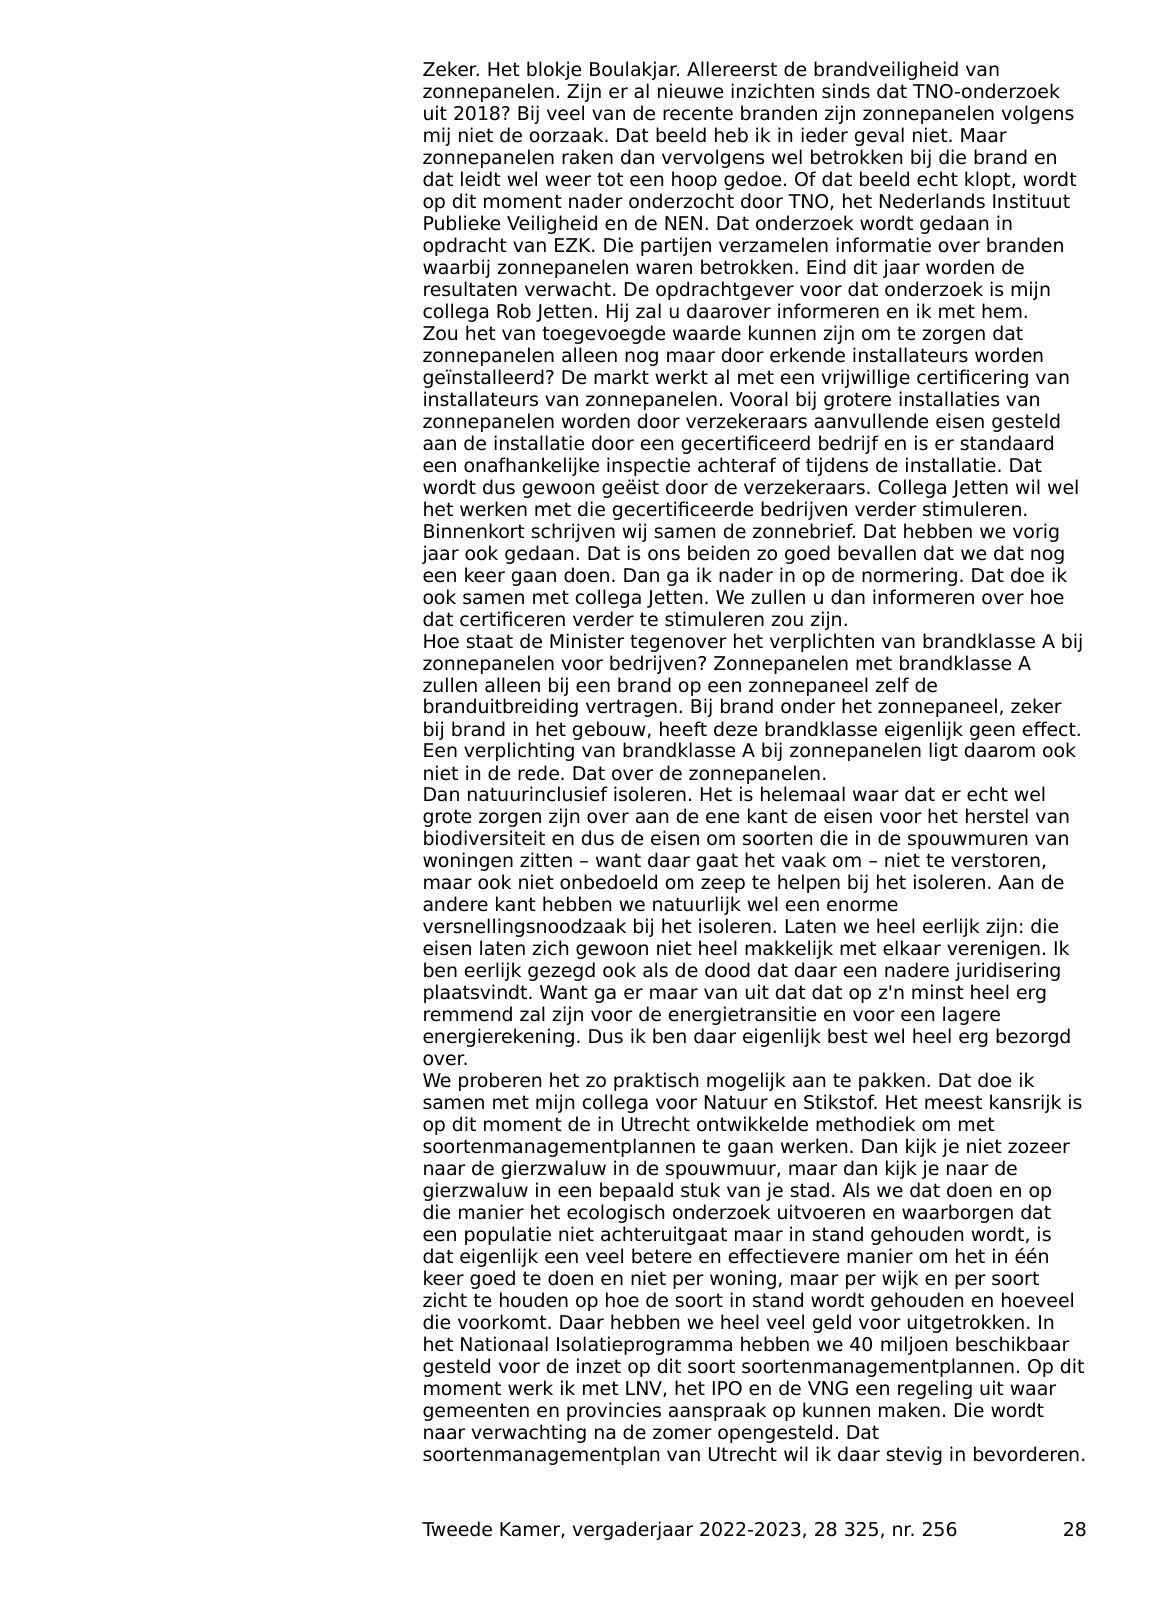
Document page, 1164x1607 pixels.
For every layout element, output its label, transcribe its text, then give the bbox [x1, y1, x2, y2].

text Zeker. Het blokje Boulakjar. Allereerst de brandveiligheid van zonnepanelen. Zijn er al nieuwe inzichten sinds dat TNO-onderzoek uit 2018? Bij veel van de recente branden zijn zonnepanelen volgens mij niet de oorzaak. Dat beeld heb ik in ieder geval niet. Maar zonnepanelen raken dan vervolgens wel betrokken bij die brand en dat leidt wel weer tot een hoop gedoe. Of dat beeld echt klopt, wordt op dit moment nader onderzocht door TNO, het Nederlands Instituut Publieke Veiligheid en de NEN. Dat onderzoek wordt gedaan in opdracht van EZK. Die partijen verzamelen informatie over branden waarbij zonnepanelen waren betrokken. Eind dit jaar worden de resultaten verwacht. De opdrachtgever voor dat onderzoek is mijn collega Rob Jetten. Hij zal u daarover informeren en ik met hem. [422, 59, 1087, 323]
text Dan natuurinclusief isoleren. Het is helemaal waar dat er echt wel grote zorgen zijn over aan de ene kant de eisen voor het herstel van biodiversiteit en dus de eisen om soorten die in de spouwmuren van woningen zitten – want daar gaat het vaak om – niet te verstoren, maar ook niet onbedoeld om zeep te helpen bij het isoleren. Aan de andere kant hebben we natuurlijk wel een enorme versnellingsnoodzaak bij het isoleren. Laten we heel eerlijk zijn: die eisen laten zich gewoon niet heel makkelijk met elkaar verenigen. Ik ben eerlijk gezegd ook als de dood dat daar een nadere juridisering plaatsvindt. Want ga er maar van uit dat dat op z'n minst heel erg remmend zal zijn voor de energietransitie en voor een lagere energierekening. Dus ik ben daar eigenlijk best wel heel erg bezorgd over. [422, 784, 1087, 1070]
text Zou het van toegevoegde waarde kunnen zijn om te zorgen dat zonnepanelen alleen nog maar door erkende installateurs worden geïnstalleerd? De markt werkt al met een vrijwillige certificering van installateurs van zonnepanelen. Vooral bij grotere installaties van zonnepanelen worden door verzekeraars aanvullende eisen gesteld aan de installatie door een gecertificeerd bedrijf en is er standaard een onafhankelijke inspectie achteraf of tijdens de installatie. Dat wordt dus gewoon geëist door de verzekeraars. Collega Jetten wil wel het werken met die gecertificeerde bedrijven verder stimuleren. Binnenkort schrijven wij samen de zonnebrief. Dat hebben we vorig jaar ook gedaan. Dat is ons beiden zo goed bevallen dat we dat nog een keer gaan doen. Dan ga ik nader in op de normering. Dat doe ik ook samen met collega Jetten. We zullen u dan informeren over hoe dat certificeren verder te stimuleren zou zijn. [422, 323, 1087, 631]
text Hoe staat de Minister tegenover het verplichten van brandklasse A bij zonnepanelen voor bedrijven? Zonnepanelen met brandklasse A zullen alleen bij een brand op een zonnepaneel zelf de branduitbreiding vertragen. Bij brand onder het zonnepaneel, zeker bij brand in het gebouw, heeft deze brandklasse eigenlijk geen effect. Een verplichting van brandklasse A bij zonnepanelen ligt daarom ook niet in de rede. Dat over de zonnepanelen. [422, 631, 1087, 784]
text We proberen het zo praktisch mogelijk aan te pakken. Dat doe ik samen met mijn collega voor Natuur en Stikstof. Het meest kansrijk is op dit moment de in Utrecht ontwikkelde methodiek om met soortenmanagementplannen te gaan werken. Dan kijk je niet zozeer naar de gierzwaluw in de spouwmuur, maar dan kijk je naar de gierzwaluw in een bepaald stuk van je stad. Als we dat doen en op die manier het ecologisch onderzoek uitvoeren en waarborgen dat een populatie niet achteruitgaat maar in stand gehouden wordt, is dat eigenlijk een veel betere en effectievere manier om het in één keer goed te doen en niet per woning, maar per wijk en per soort zicht te houden op hoe de soort in stand wordt gehouden en hoeveel die voorkomt. Daar hebben we heel veel geld voor uitgetrokken. In het Nationaal Isolatieprogramma hebben we 40 miljoen beschikbaar gesteld voor de inzet op dit soort soortenmanagementplannen. Op dit moment werk ik met LNV, het IPO en de VNG een regeling uit waar gemeenten en provincies aanspraak op kunnen maken. Die wordt naar verwachting na de zomer opengesteld. Dat soortenmanagementplan van Utrecht wil ik daar stevig in bevorderen. [422, 1070, 1087, 1466]
